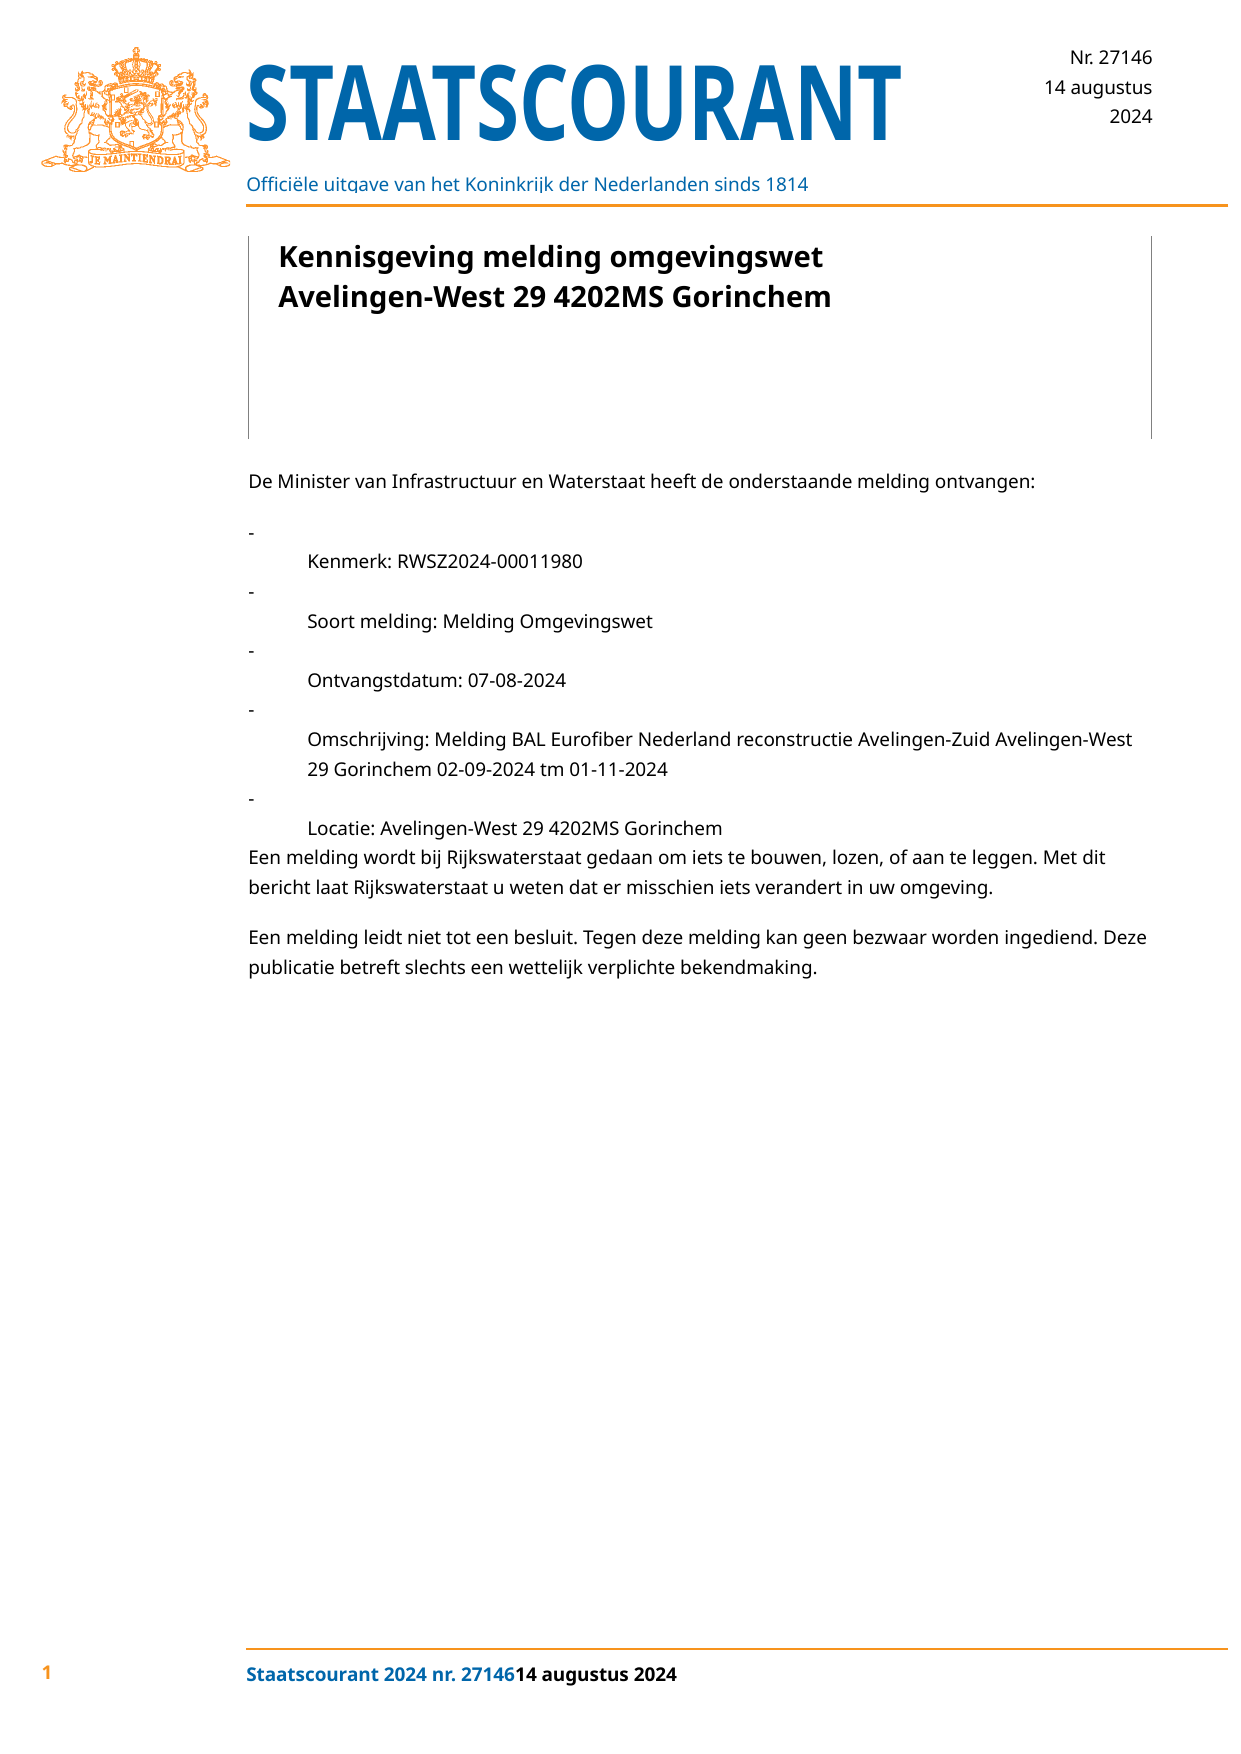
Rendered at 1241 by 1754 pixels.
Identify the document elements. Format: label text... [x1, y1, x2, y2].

list Ontvangstdatum: 07-08-2024 [248, 667, 1152, 693]
list Kenmerk: RWSZ2024-00011980 [248, 549, 1152, 574]
picture [41, 47, 231, 172]
table_header Kennisgeving melding omgevingswet Avelingen-West 29 4202MS Gorinchem [249, 236, 850, 439]
list Locatie: Avelingen-West 29 4202MS Gorinchem [248, 815, 1152, 841]
picture [912, 236, 1090, 414]
table_header [850, 236, 912, 413]
text Een melding wordt bij Rijkswaterstaat gedaan om iets te bouwen, lozen, of aan te leggen. Met dit bericht laat Rijkswaterstaat u weten dat er misschien iets verandert in uw omgeving. [248, 844, 1152, 900]
text Een melding leidt niet tot een besluit. Tegen deze melding kan geen bezwaar worden ingediend. Deze publicatie betreft slechts een wettelijk verplichte bekendmaking. [248, 924, 1152, 980]
table_header [850, 414, 1151, 439]
table_header [1090, 236, 1151, 413]
list Soort melding: Melding Omgevingswet [248, 608, 1152, 633]
text De Minister van Infrastructuur en Waterstaat heeft de onderstaande melding ontvangen: [248, 469, 1152, 494]
list Omschrijving: Melding BAL Eurofiber Nederland reconstructie Avelingen-Zuid Avelingen-West 29 Gorinchem 02-09-2024 tm 01-11-2024 [248, 726, 1152, 781]
